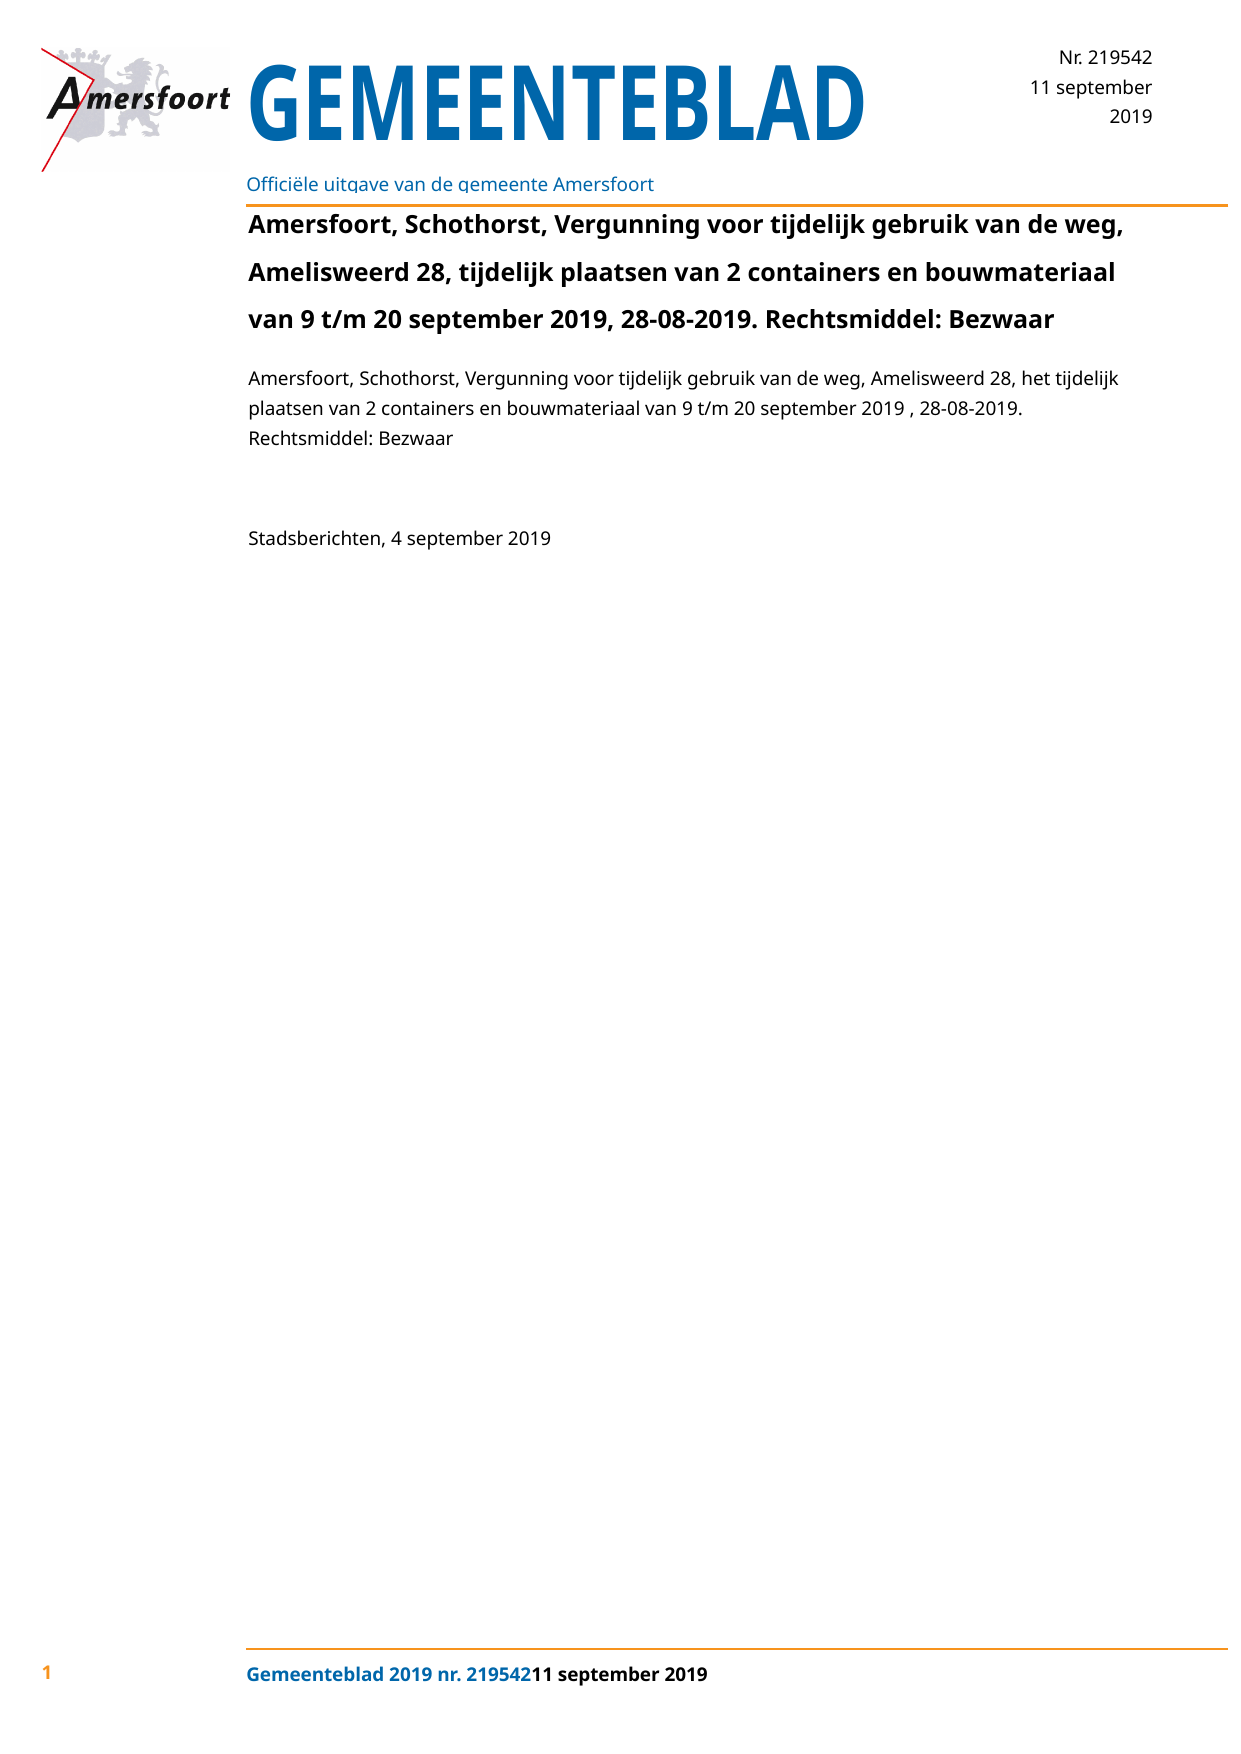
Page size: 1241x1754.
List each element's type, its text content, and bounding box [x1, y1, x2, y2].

text Stadsberichten, 4 september 2019 [248, 526, 1152, 551]
picture [41, 47, 231, 172]
text Amersfoort, Schothorst, Vergunning voor tijdelijk gebruik van de weg, Amelisweerd 28, het tijdelijk plaatsen van 2 containers en bouwmateriaal van 9 t/m 20 september 2019 , 28-08-2019. Rechtsmiddel: Bezwaar [248, 366, 1152, 450]
text Amersfoort, Schothorst, Vergunning voor tijdelijk gebruik van de weg, Amelisweerd 28, tijdelijk plaatsen van 2 containers en bouwmateriaal van 9 t/m 20 september 2019, 28-08-2019. Rechtsmiddel: Bezwaar [248, 207, 1152, 336]
